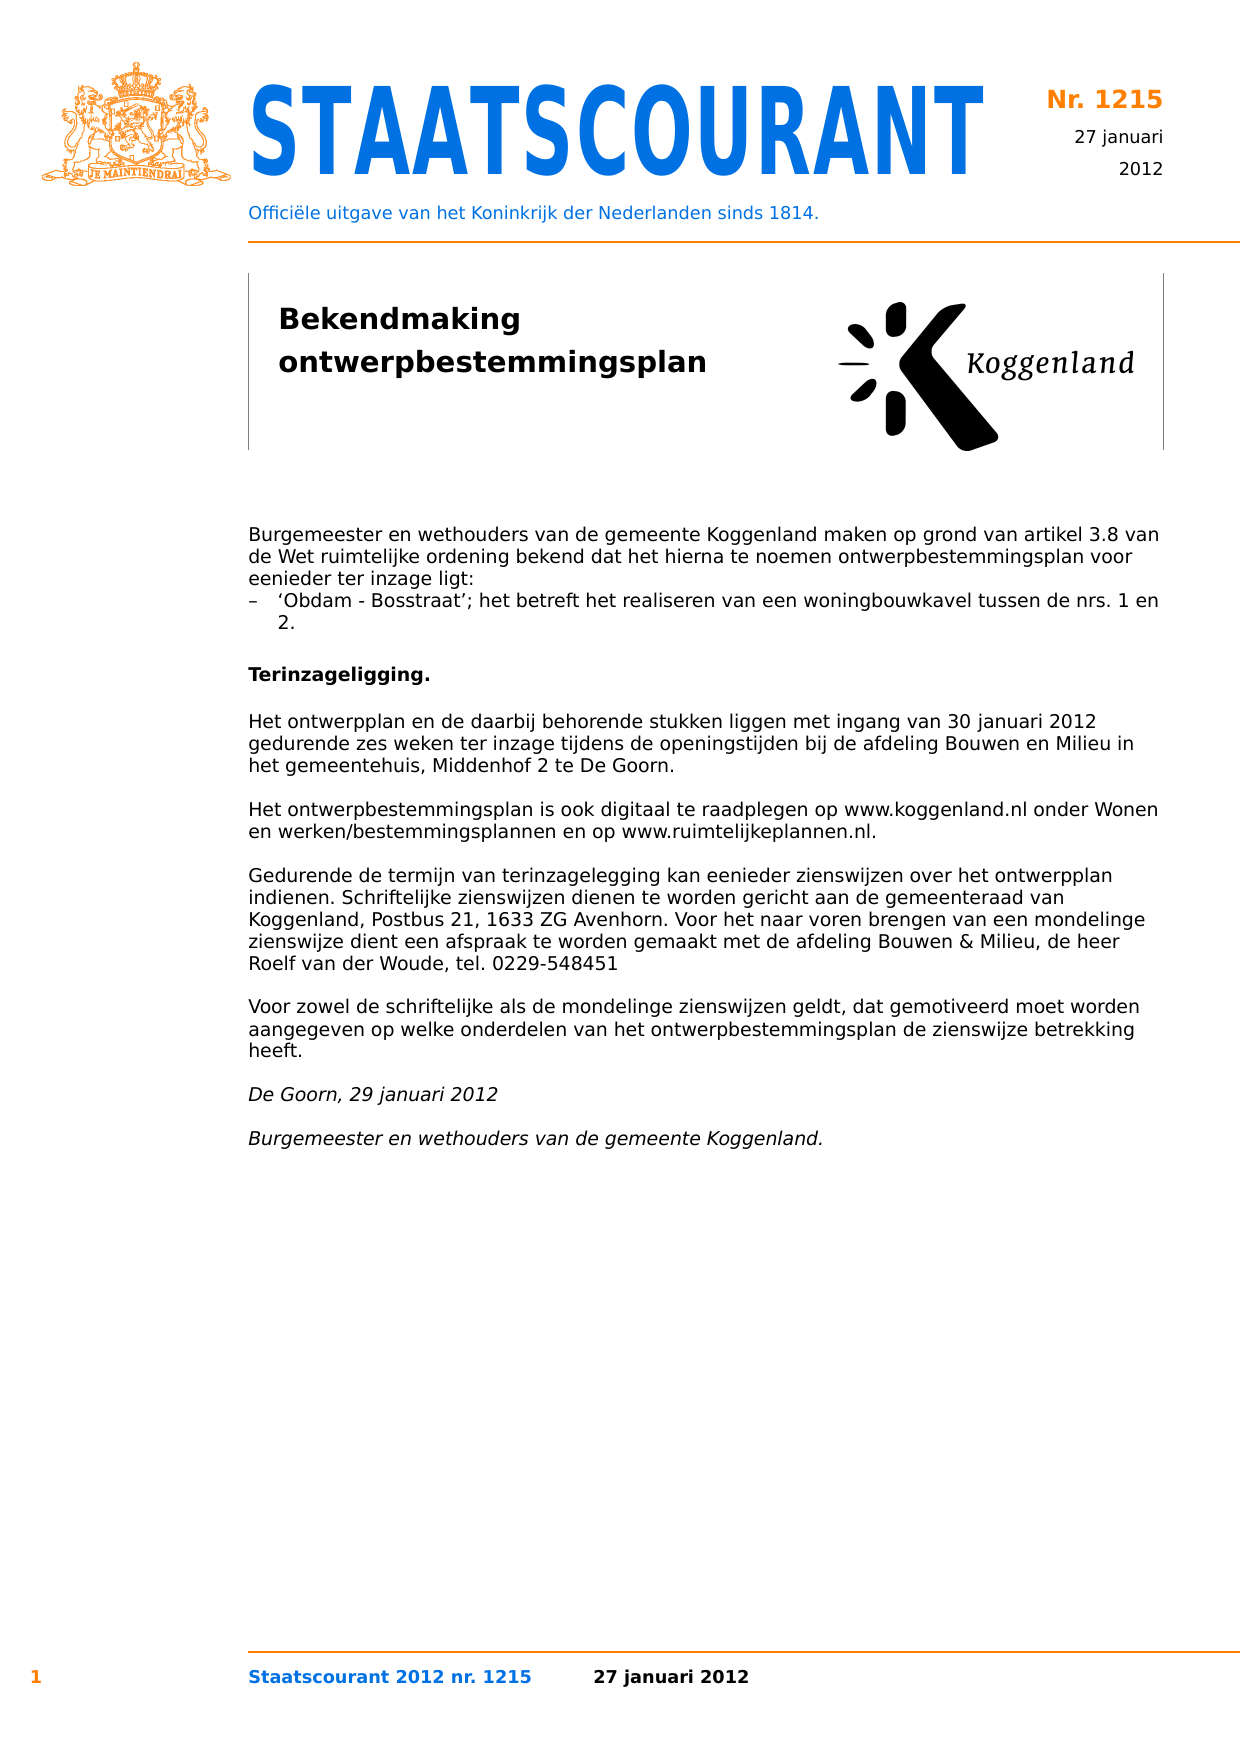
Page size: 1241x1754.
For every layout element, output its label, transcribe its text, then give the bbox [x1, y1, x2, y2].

table_cell Officiële uitgave van het Koninkrijk der Nederlanden sinds 1814. [248, 203, 1240, 241]
table_cell 27 januari [998, 121, 1240, 153]
text Het ontwerpplan en de daarbij behorende stukken liggen met ingang van 30 januari 2012 gedurende zes weken ter inzage tijdens de openingstijden bij de afdeling Bouwen en Milieu in het gemeentehuis, Middenhof 2 te De Goorn. [248, 711, 1163, 777]
table_cell 2012 [998, 153, 1240, 203]
table_header STAATSCOURANT [248, 62, 998, 203]
text Burgemeester en wethouders van de gemeente Koggenland maken op grond van artikel 3.8 van de Wet ruimtelijke ordening bekend dat het hierna te noemen ontwerpbestemmingsplan voor eenieder ter inzage ligt: [248, 524, 1163, 590]
subtitle Bekendmaking ontwerpbestemmingsplan [249, 273, 1163, 450]
text De Goorn, 29 januari 2012 [248, 1084, 1163, 1106]
picture [41, 62, 231, 186]
text Gedurende de termijn van terinzagelegging kan eenieder zienswijzen over het ontwerpplan indienen. Schriftelijke zienswijzen dienen te worden gericht aan de gemeenteraad van Koggenland, Postbus 21, 1633 ZG Avenhorn. Voor het naar voren brengen van een mondelinge zienswijze dient een afspraak te worden gemaakt met de afdeling Bouwen & Milieu, de heer Roelf van der Woude, tel. 0229-548451 [248, 865, 1163, 974]
picture [838, 302, 1134, 451]
text – ‘Obdam - Bosstraat’; het betreft het realiseren van een woningbouwkavel tussen de nrs. 1 en 2. [248, 590, 1163, 634]
table_header [25, 62, 248, 241]
text Voor zowel de schriftelijke als de mondelinge zienswijzen geldt, dat gemotiveerd moet worden aangegeven op welke onderdelen van het ontwerpbestemmingsplan de zienswijze betrekking heeft. [248, 996, 1163, 1062]
text Het ontwerpbestemmingsplan is ook digitaal te raadplegen op www.koggenland.nl onder Wonen en werken/bestemmingsplannen en op www.ruimtelijkeplannen.nl. [248, 799, 1163, 843]
subtitle Terinzageligging. [248, 664, 1163, 686]
table_header Nr. 1215 [998, 62, 1240, 121]
text Burgemeester en wethouders van de gemeente Koggenland. [248, 1128, 1163, 1150]
